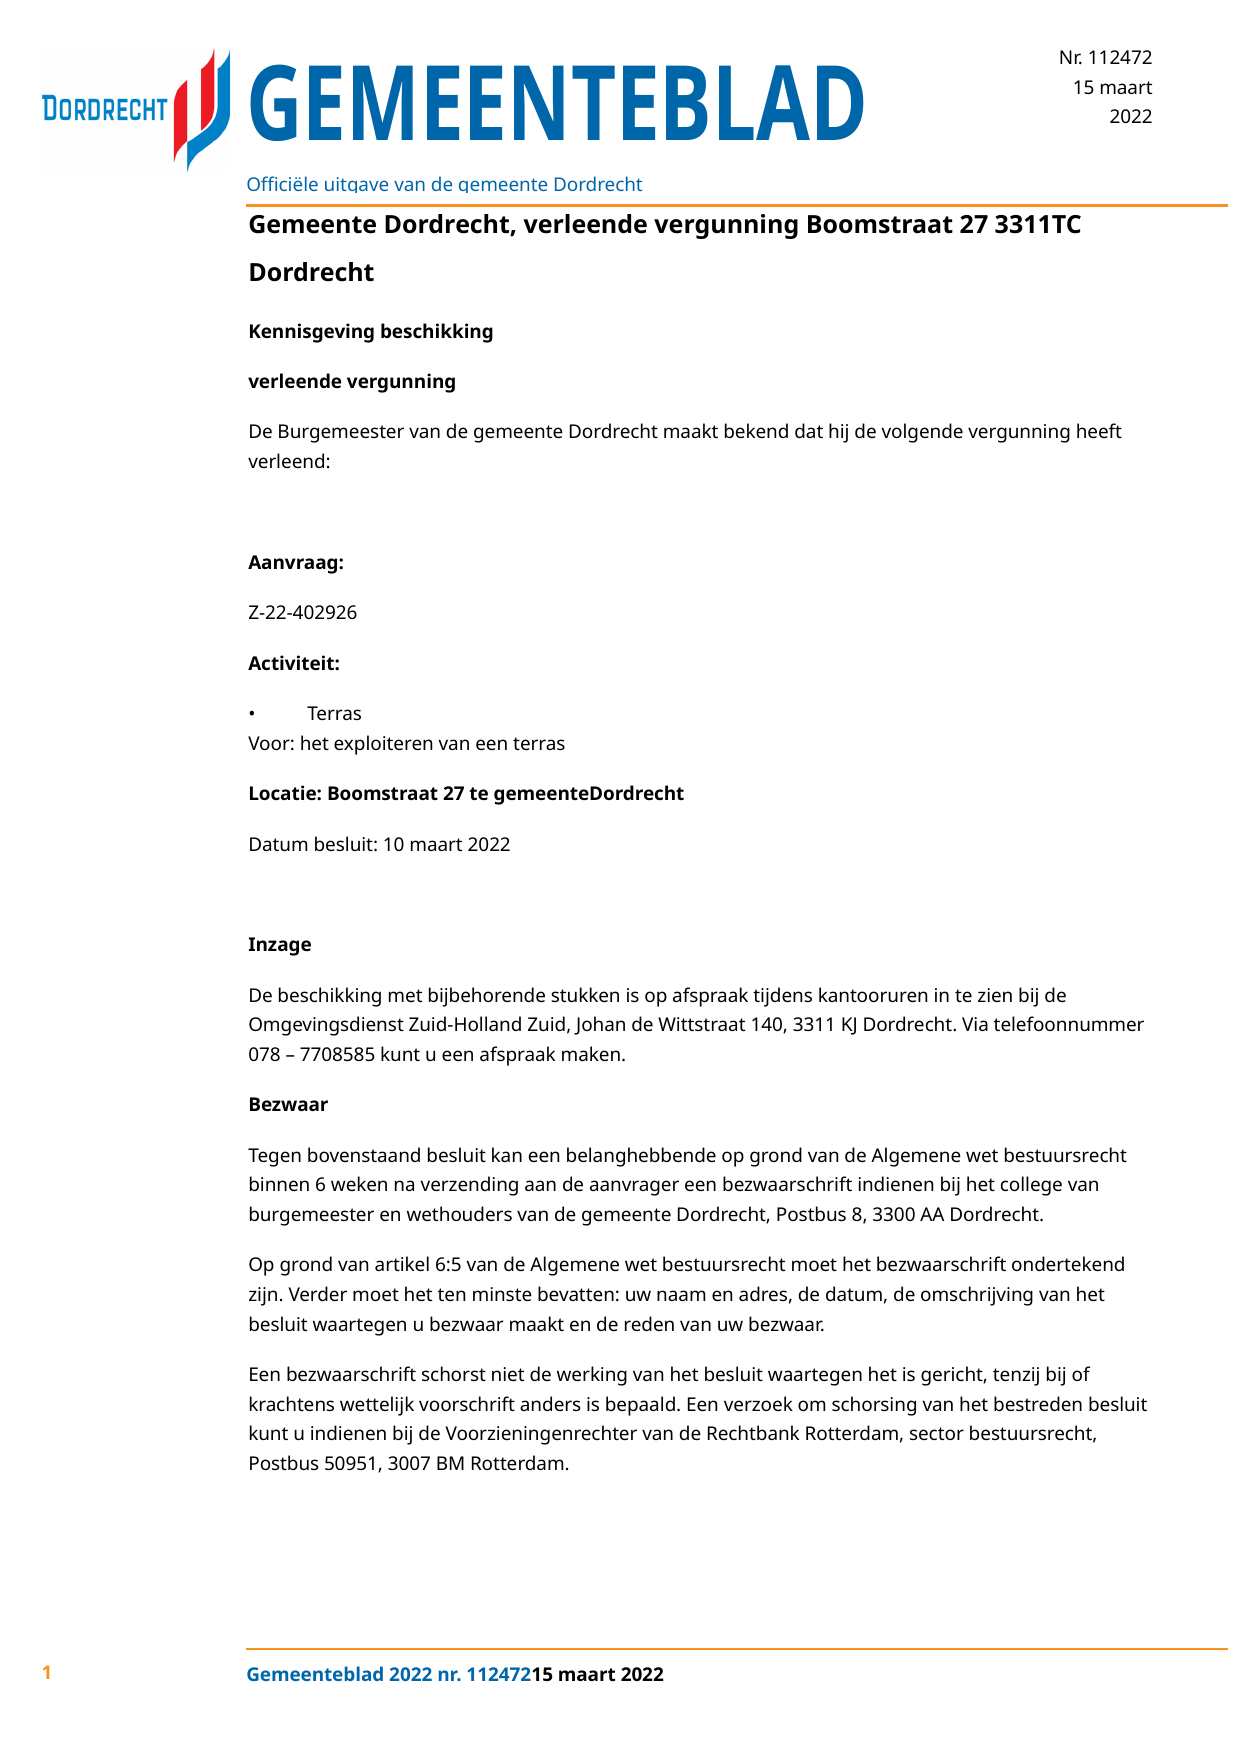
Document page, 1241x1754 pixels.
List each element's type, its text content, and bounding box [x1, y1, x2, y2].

text verleende vergunning [248, 368, 1152, 394]
text Tegen bovenstaand besluit kan een belanghebbende op grond van de Algemene wet bestuursrecht binnen 6 weken na verzending aan de aanvrager een bezwaarschrift indienen bij het college van burgemeester en wethouders van de gemeente Dordrecht, Postbus 8, 3300 AA Dordrecht. [248, 1142, 1152, 1227]
text Activiteit: [248, 650, 1152, 676]
text Voor: het exploiteren van een terras [248, 730, 1152, 756]
text Een bezwaarschrift schorst niet de werking van het besluit waartegen het is gericht, tenzij bij of krachtens wettelijk voorschrift anders is bepaald. Een verzoek om schorsing van het bestreden besluit kunt u indienen bij de Voorzieningenrechter van de Rechtbank Rotterdam, sector bestuursrecht, Postbus 50951, 3007 BM Rotterdam. [248, 1361, 1152, 1476]
picture [41, 47, 231, 172]
text Inzage [248, 932, 1152, 957]
text Locatie: Boomstraat 27 te gemeenteDordrecht [248, 780, 1152, 806]
text Gemeente Dordrecht, verleende vergunning Boomstraat 27 3311TC Dordrecht [248, 207, 1152, 288]
text Op grond van artikel 6:5 van de Algemene wet bestuursrecht moet het bezwaarschrift ondertekend zijn. Verder moet het ten minste bevatten: uw naam en adres, de datum, de omschrijving van het besluit waartegen u bezwaar maakt en de reden van uw bezwaar. [248, 1252, 1152, 1337]
text Kennisgeving beschikking [248, 318, 1152, 344]
text Aanvraag: [248, 549, 1152, 575]
text Z-22-402926 [248, 599, 1152, 625]
list Terras [248, 700, 1152, 726]
text Bezwaar [248, 1092, 1152, 1117]
text De beschikking met bijbehorende stukken is op afspraak tijdens kantooruren in te zien bij de Omgevingsdienst Zuid-Holland Zuid, Johan de Wittstraat 140, 3311 KJ Dordrecht. Via telefoonnummer 078 – 7708585 kunt u een afspraak maken. [248, 982, 1152, 1067]
text De Burgemeester van de gemeente Dordrecht maakt bekend dat hij de volgende vergunning heeft verleend: [248, 419, 1152, 474]
text Datum besluit: 10 maart 2022 [248, 831, 1152, 857]
